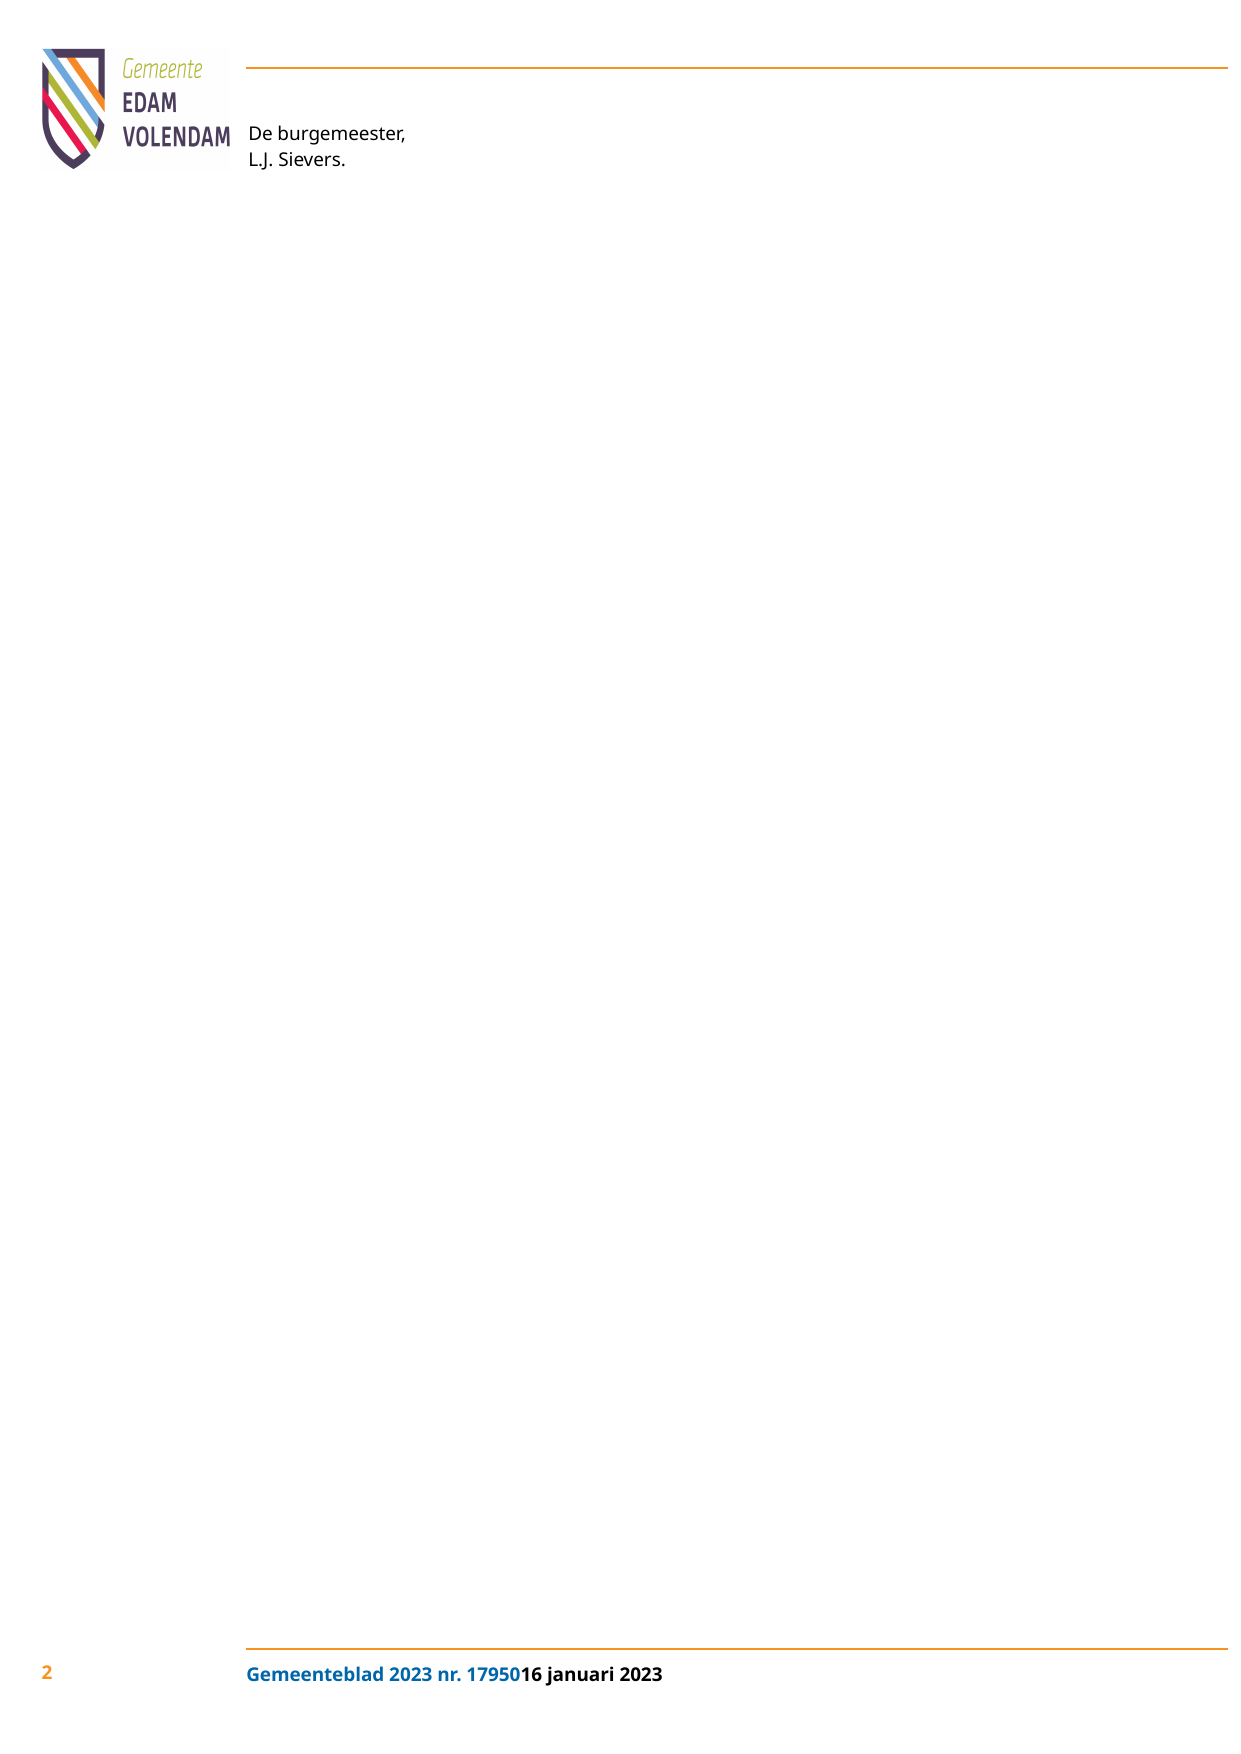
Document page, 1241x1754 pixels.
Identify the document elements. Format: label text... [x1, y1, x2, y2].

text De burgemeester, [248, 121, 1152, 146]
picture [41, 47, 231, 172]
text L.J. Sievers. [248, 146, 1152, 172]
